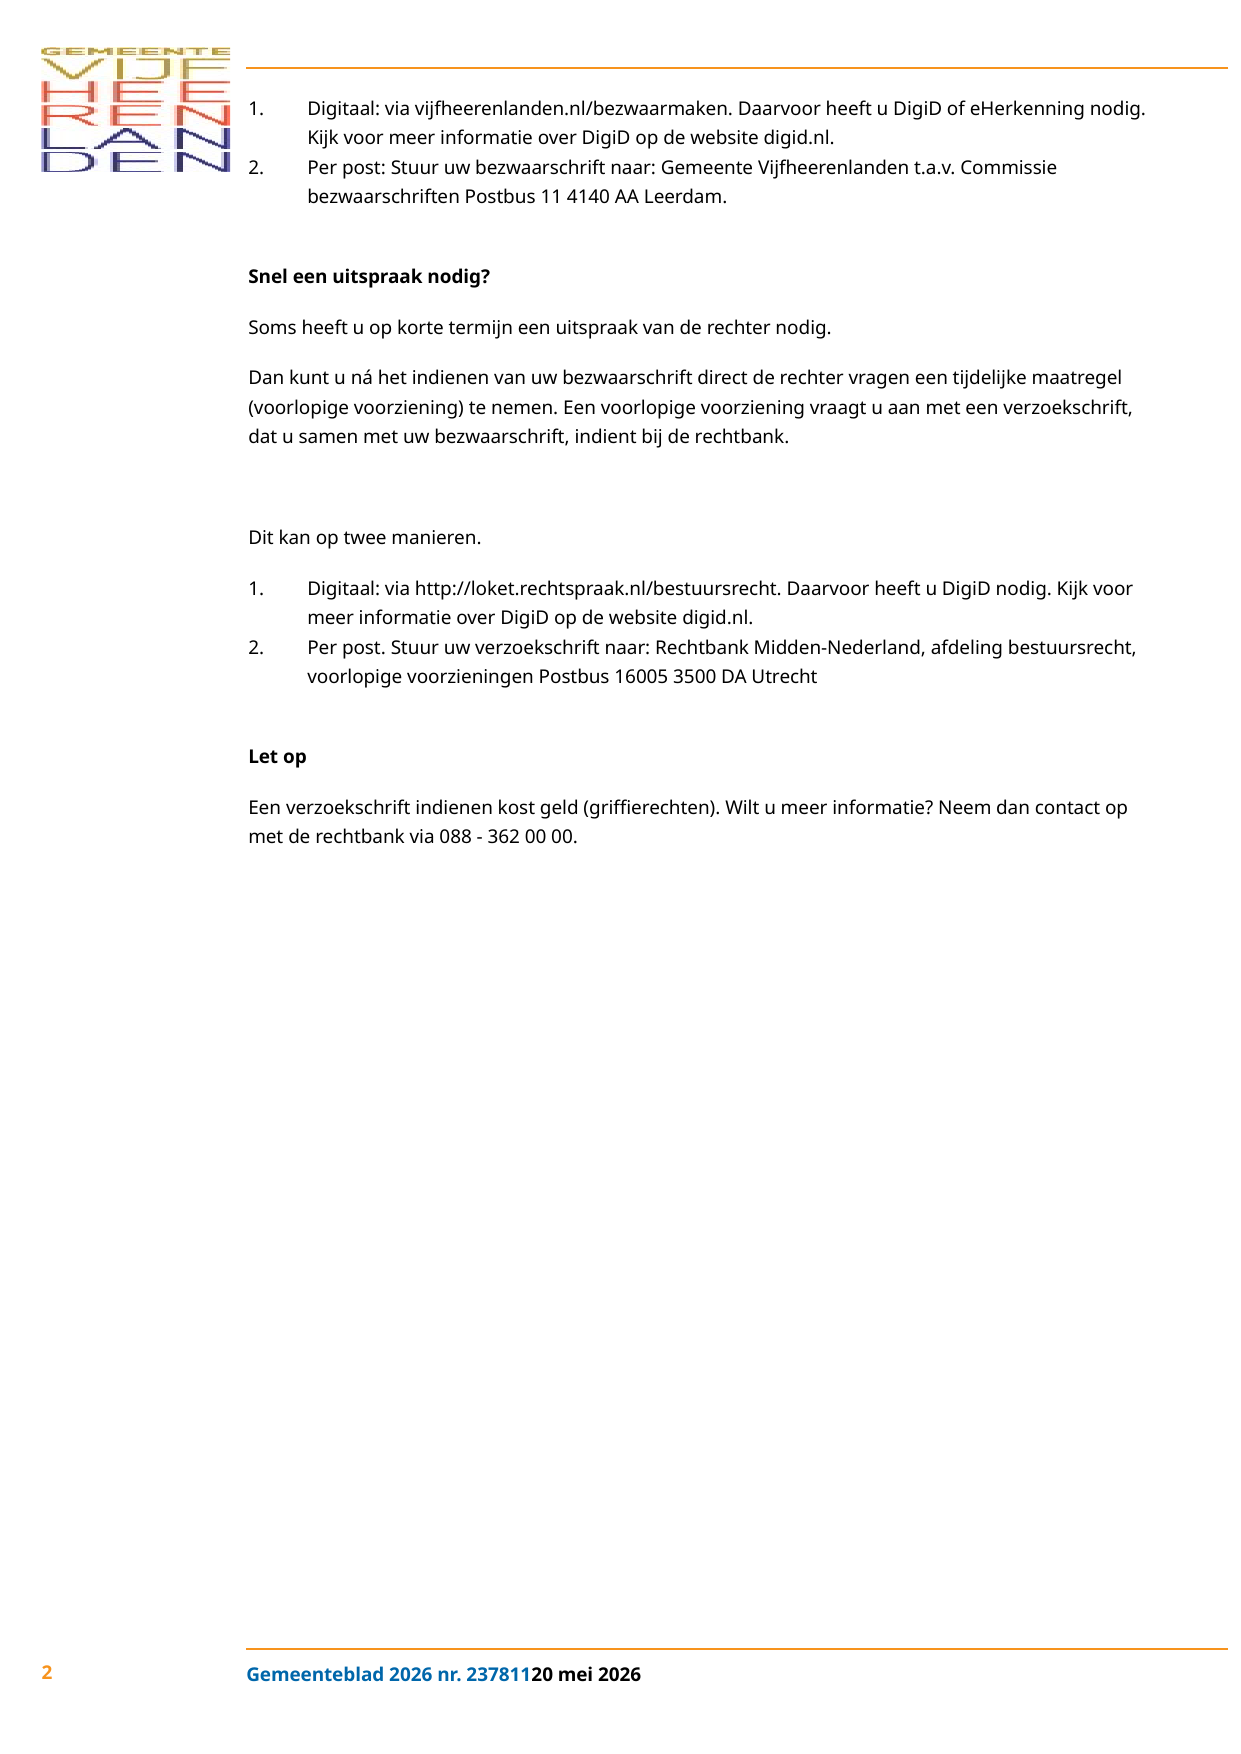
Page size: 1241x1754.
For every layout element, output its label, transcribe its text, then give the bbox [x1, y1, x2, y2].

list Per post. Stuur uw verzoekschrift naar: Rechtbank Midden-Nederland, afdeling bestuursrecht, voorlopige voorzieningen Postbus 16005 3500 DA Utrecht [248, 634, 1152, 689]
text Let op [248, 743, 1152, 769]
text Een verzoekschrift indienen kost geld (griffierechten). Wilt u meer informatie? Neem dan contact op met de rechtbank via 088 - 362 00 00. [248, 794, 1152, 849]
text Dan kunt u ná het indienen van uw bezwaarschrift direct de rechter vragen een tijdelijke maatregel (voorlopige voorziening) te nemen. Een voorlopige voorziening vraagt u aan met een verzoekschrift, dat u samen met uw bezwaarschrift, indient bij de rechtbank. [248, 364, 1152, 449]
text Snel een uitspraak nodig? [248, 263, 1152, 289]
list Per post: Stuur uw bezwaarschrift naar: Gemeente Vijfheerenlanden t.a.v. Commissie bezwaarschriften Postbus 11 4140 AA Leerdam. [248, 154, 1152, 209]
picture [41, 47, 231, 172]
text Dit kan op twee manieren. [248, 524, 1152, 550]
text Soms heeft u op korte termijn een uitspraak van de rechter nodig. [248, 314, 1152, 340]
list Digitaal: via http://loket.rechtspraak.nl/bestuursrecht. Daarvoor heeft u DigiD nodig. Kijk voor meer informatie over DigiD op de website digid.nl. [248, 575, 1152, 630]
list Digitaal: via vijfheerenlanden.nl/bezwaarmaken. Daarvoor heeft u DigiD of eHerkenning nodig. Kijk voor meer informatie over DigiD op de website digid.nl. [248, 95, 1152, 150]
